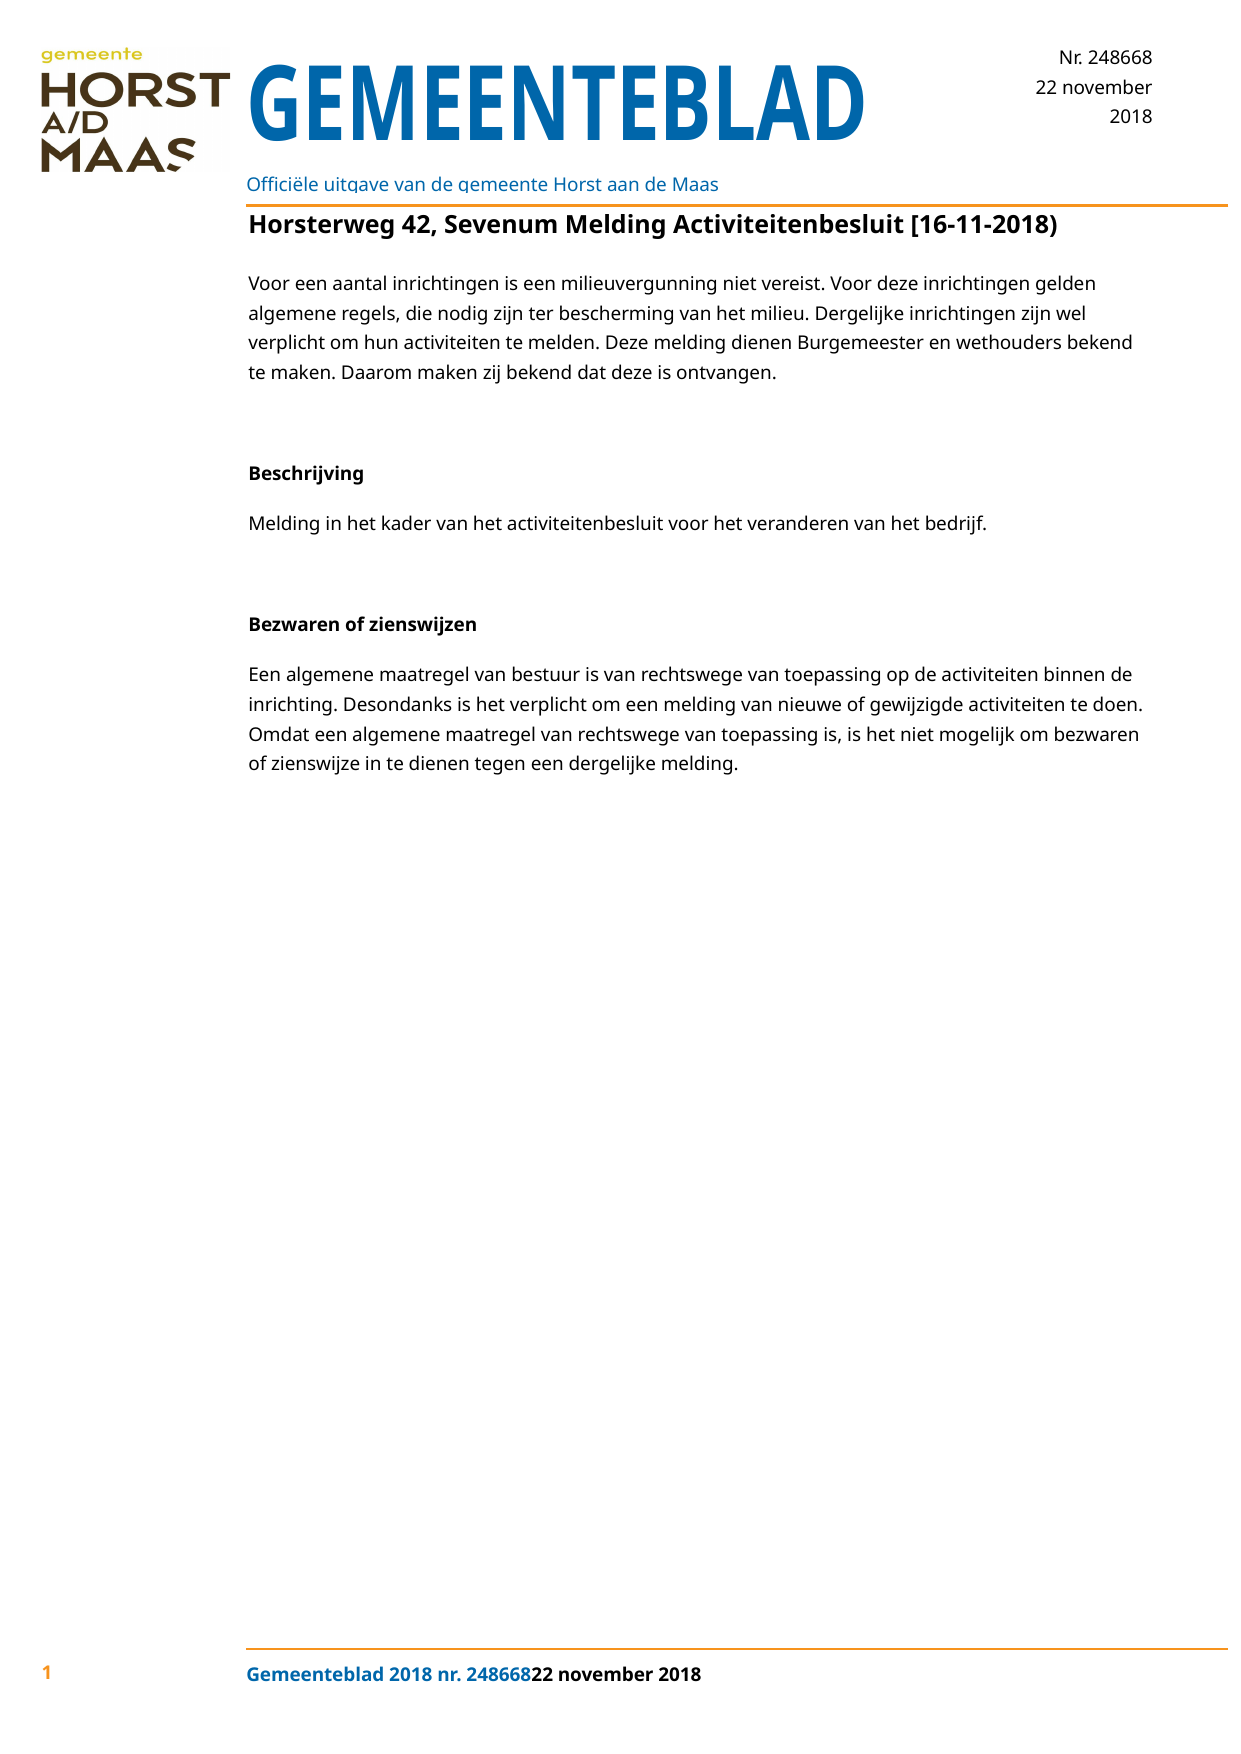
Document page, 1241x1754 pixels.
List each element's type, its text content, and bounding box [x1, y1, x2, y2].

text Melding in het kader van het activiteitenbesluit voor het veranderen van het bedrijf. [248, 510, 1152, 536]
text Voor een aantal inrichtingen is een milieuvergunning niet vereist. Voor deze inrichtingen gelden algemene regels, die nodig zijn ter bescherming van het milieu. Dergelijke inrichtingen zijn wel verplicht om hun activiteiten te melden. Deze melding dienen Burgemeester en wethouders bekend te maken. Daarom maken zij bekend dat deze is ontvangen. [248, 270, 1152, 385]
text Horsterweg 42, Sevenum Melding Activiteitenbesluit [16-11-2018) [248, 207, 1152, 241]
text Beschrijving [248, 460, 1152, 486]
text Een algemene maatregel van bestuur is van rechtswege van toepassing op de activiteiten binnen de inrichting. Desondanks is het verplicht om een melding van nieuwe of gewijzigde activiteiten te doen. Omdat een algemene maatregel van rechtswege van toepassing is, is het niet mogelijk om bezwaren of zienswijze in te dienen tegen een dergelijke melding. [248, 662, 1152, 776]
picture [41, 47, 231, 172]
text Bezwaren of zienswijzen [248, 611, 1152, 637]
